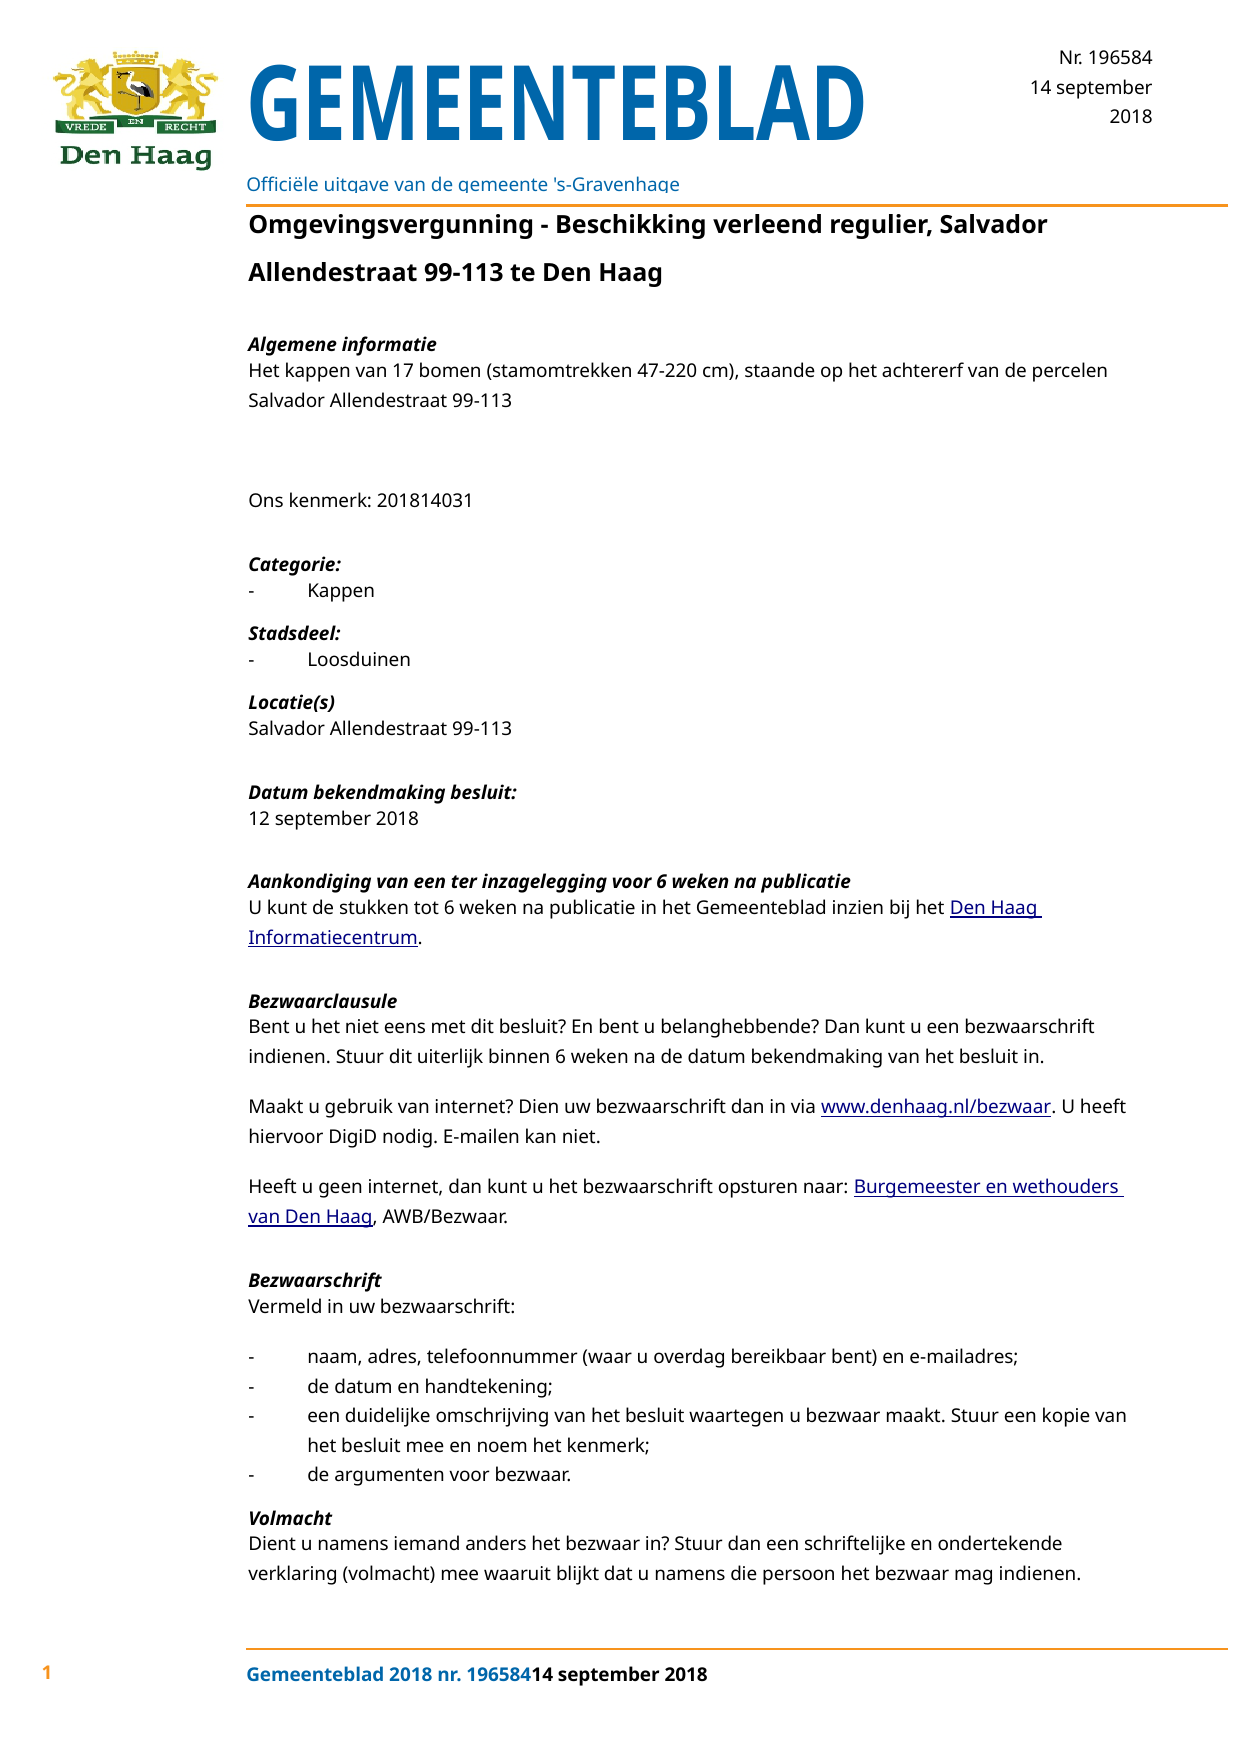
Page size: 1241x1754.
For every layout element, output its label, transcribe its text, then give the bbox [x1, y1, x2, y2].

text Omgevingsvergunning - Beschikking verleend regulier, Salvador Allendestraat 99-113 te Den Haag [248, 207, 1152, 288]
picture [41, 47, 231, 172]
list Kappen [248, 577, 1152, 603]
text Locatie(s) [248, 689, 1152, 715]
text U kunt de stukken tot 6 weken na publicatie in het Gemeenteblad inzien bij het Den Haag Informatiecentrum. [248, 894, 1152, 950]
text Stadsdeel: [248, 620, 1152, 646]
list naam, adres, telefoonnummer (waar u overdag bereikbaar bent) en e-mailadres; [248, 1343, 1152, 1369]
text Het kappen van 17 bomen (stamomtrekken 47-220 cm), staande op het achtererf van de percelen Salvador Allendestraat 99-113 [248, 357, 1152, 412]
text Bent u het niet eens met dit besluit? En bent u belanghebbende? Dan kunt u een bezwaarschrift indienen. Stuur dit uiterlijk binnen 6 weken na de datum bekendmaking van het besluit in. [248, 1014, 1152, 1069]
text Datum bekendmaking besluit: [248, 779, 1152, 805]
text Aankondiging van een ter inzagelegging voor 6 weken na publicatie [248, 869, 1152, 894]
text 12 september 2018 [248, 805, 1152, 830]
text Volmacht [248, 1505, 1152, 1531]
text Ons kenmerk: 201814031 [248, 488, 1152, 513]
text Bezwaarclausule [248, 988, 1152, 1014]
text Vermeld in uw bezwaarschrift: [248, 1293, 1152, 1319]
text Maakt u gebruik van internet? Dien uw bezwaarschrift dan in via www.denhaag.nl/bezwaar. U heeft hiervoor DigiD nodig. E-mailen kan niet. [248, 1094, 1152, 1149]
text Dient u namens iemand anders het bezwaar in? Stuur dan een schriftelijke en ondertekende verklaring (volmacht) mee waaruit blijkt dat u namens die persoon het bezwaar mag indienen. [248, 1531, 1152, 1586]
list de datum en handtekening; [248, 1373, 1152, 1399]
text Heeft u geen internet, dan kunt u het bezwaarschrift opsturen naar: Burgemeester en wethouders van Den Haag, AWB/Bezwaar. [248, 1174, 1152, 1229]
text Algemene informatie [248, 331, 1152, 357]
list Loosduinen [248, 646, 1152, 672]
text Salvador Allendestraat 99-113 [248, 715, 1152, 741]
list de argumenten voor bezwaar. [248, 1462, 1152, 1487]
list een duidelijke omschrijving van het besluit waartegen u bezwaar maakt. Stuur een kopie van het besluit mee en noem het kenmerk; [248, 1402, 1152, 1458]
text Bezwaarschrift [248, 1267, 1152, 1293]
text Categorie: [248, 552, 1152, 577]
